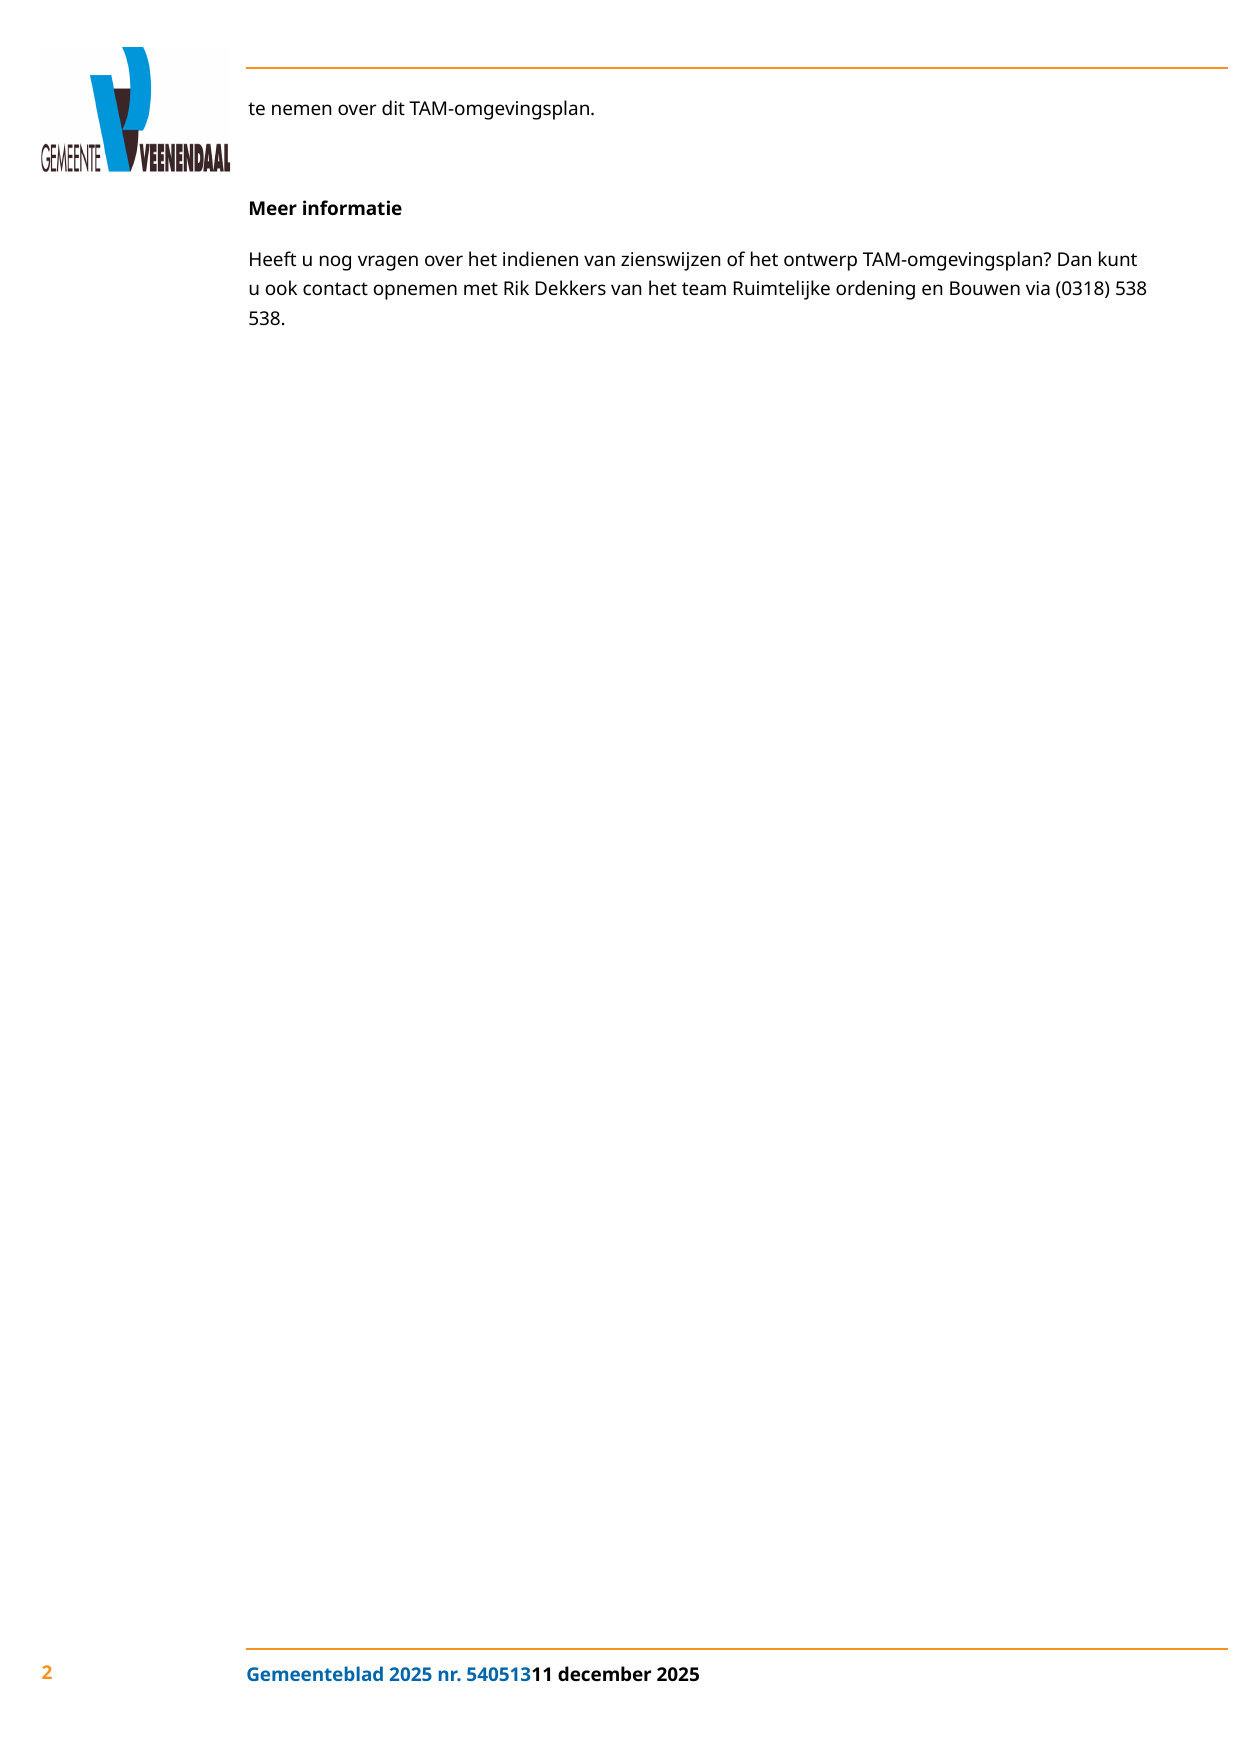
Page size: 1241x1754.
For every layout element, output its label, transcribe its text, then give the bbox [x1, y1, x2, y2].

text Meer informatie [248, 196, 1152, 221]
text Heeft u nog vragen over het indienen van zienswijzen of het ontwerp TAM-omgevingsplan? Dan kunt u ook contact opnemen met Rik Dekkers van het team Ruimtelijke ordening en Bouwen via (0318) 538 538. [248, 246, 1152, 331]
text te nemen over dit TAM-omgevingsplan. [248, 95, 1152, 121]
picture [41, 47, 130, 172]
picture [123, 47, 231, 172]
